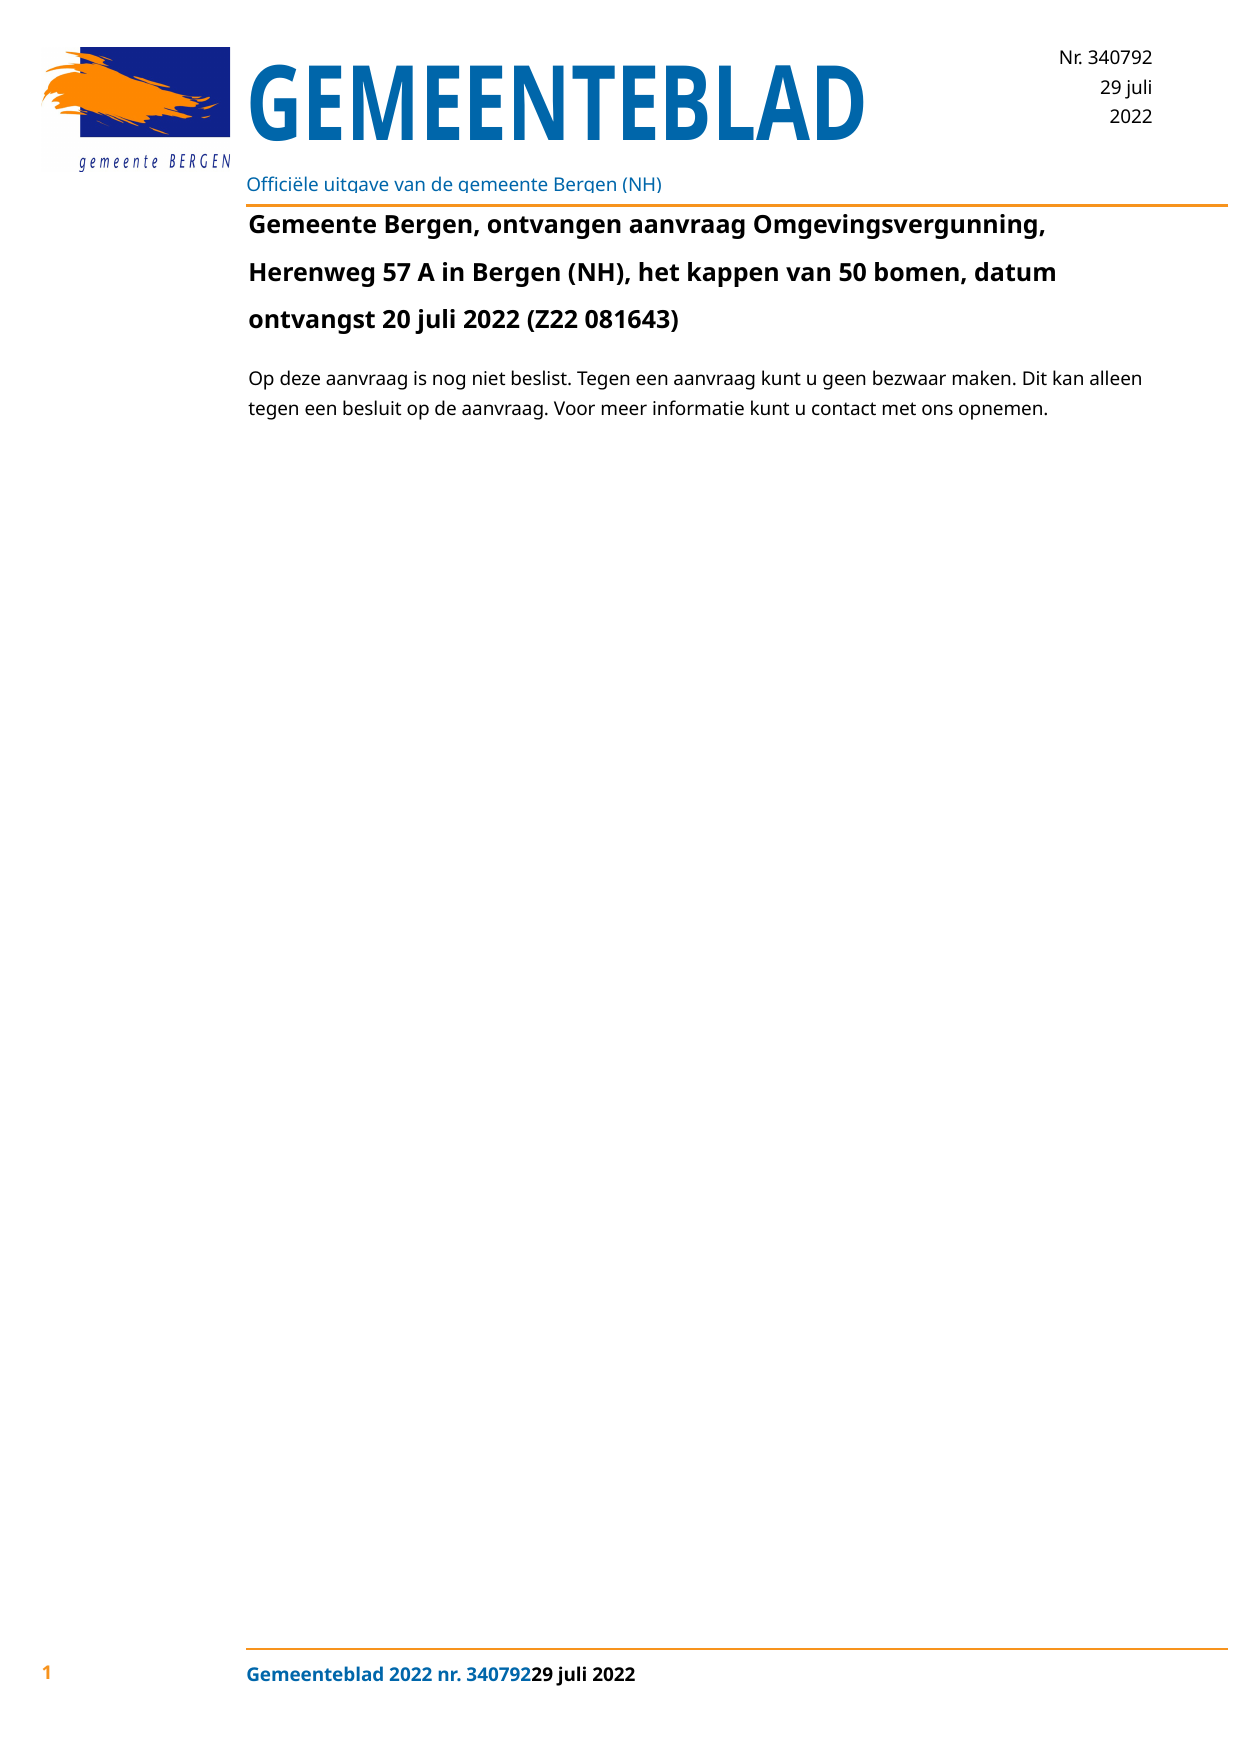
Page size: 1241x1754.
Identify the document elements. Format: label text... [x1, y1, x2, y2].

picture [41, 47, 231, 172]
text Op deze aanvraag is nog niet beslist. Tegen een aanvraag kunt u geen bezwaar maken. Dit kan alleen tegen een besluit op de aanvraag. Voor meer informatie kunt u contact met ons opnemen. [248, 366, 1152, 421]
text Gemeente Bergen, ontvangen aanvraag Omgevingsvergunning, Herenweg 57 A in Bergen (NH), het kappen van 50 bomen, datum ontvangst 20 juli 2022 (Z22 081643) [248, 207, 1152, 336]
